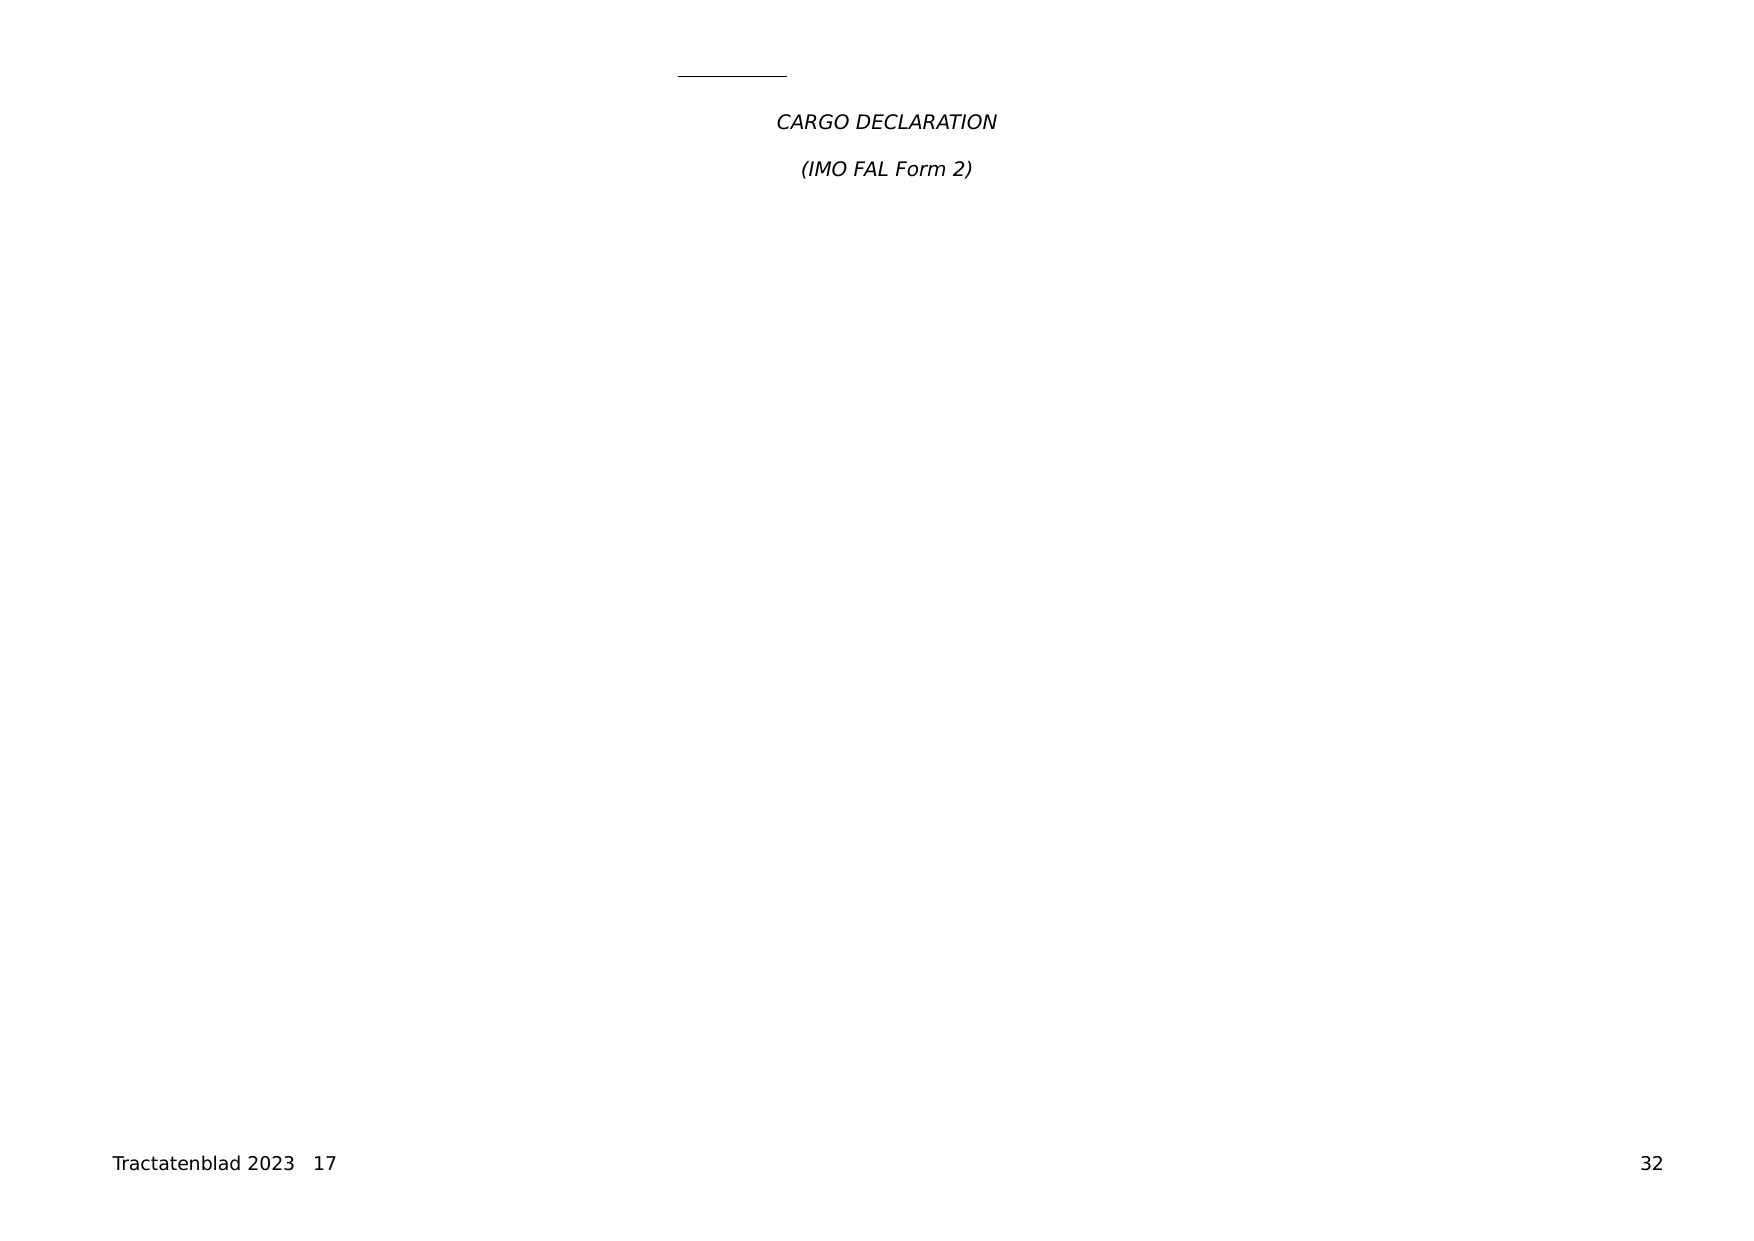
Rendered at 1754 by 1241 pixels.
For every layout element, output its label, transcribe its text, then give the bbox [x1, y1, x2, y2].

subtitle CARGO DECLARATION (IMO FAL Form 2) [112, 111, 1664, 181]
